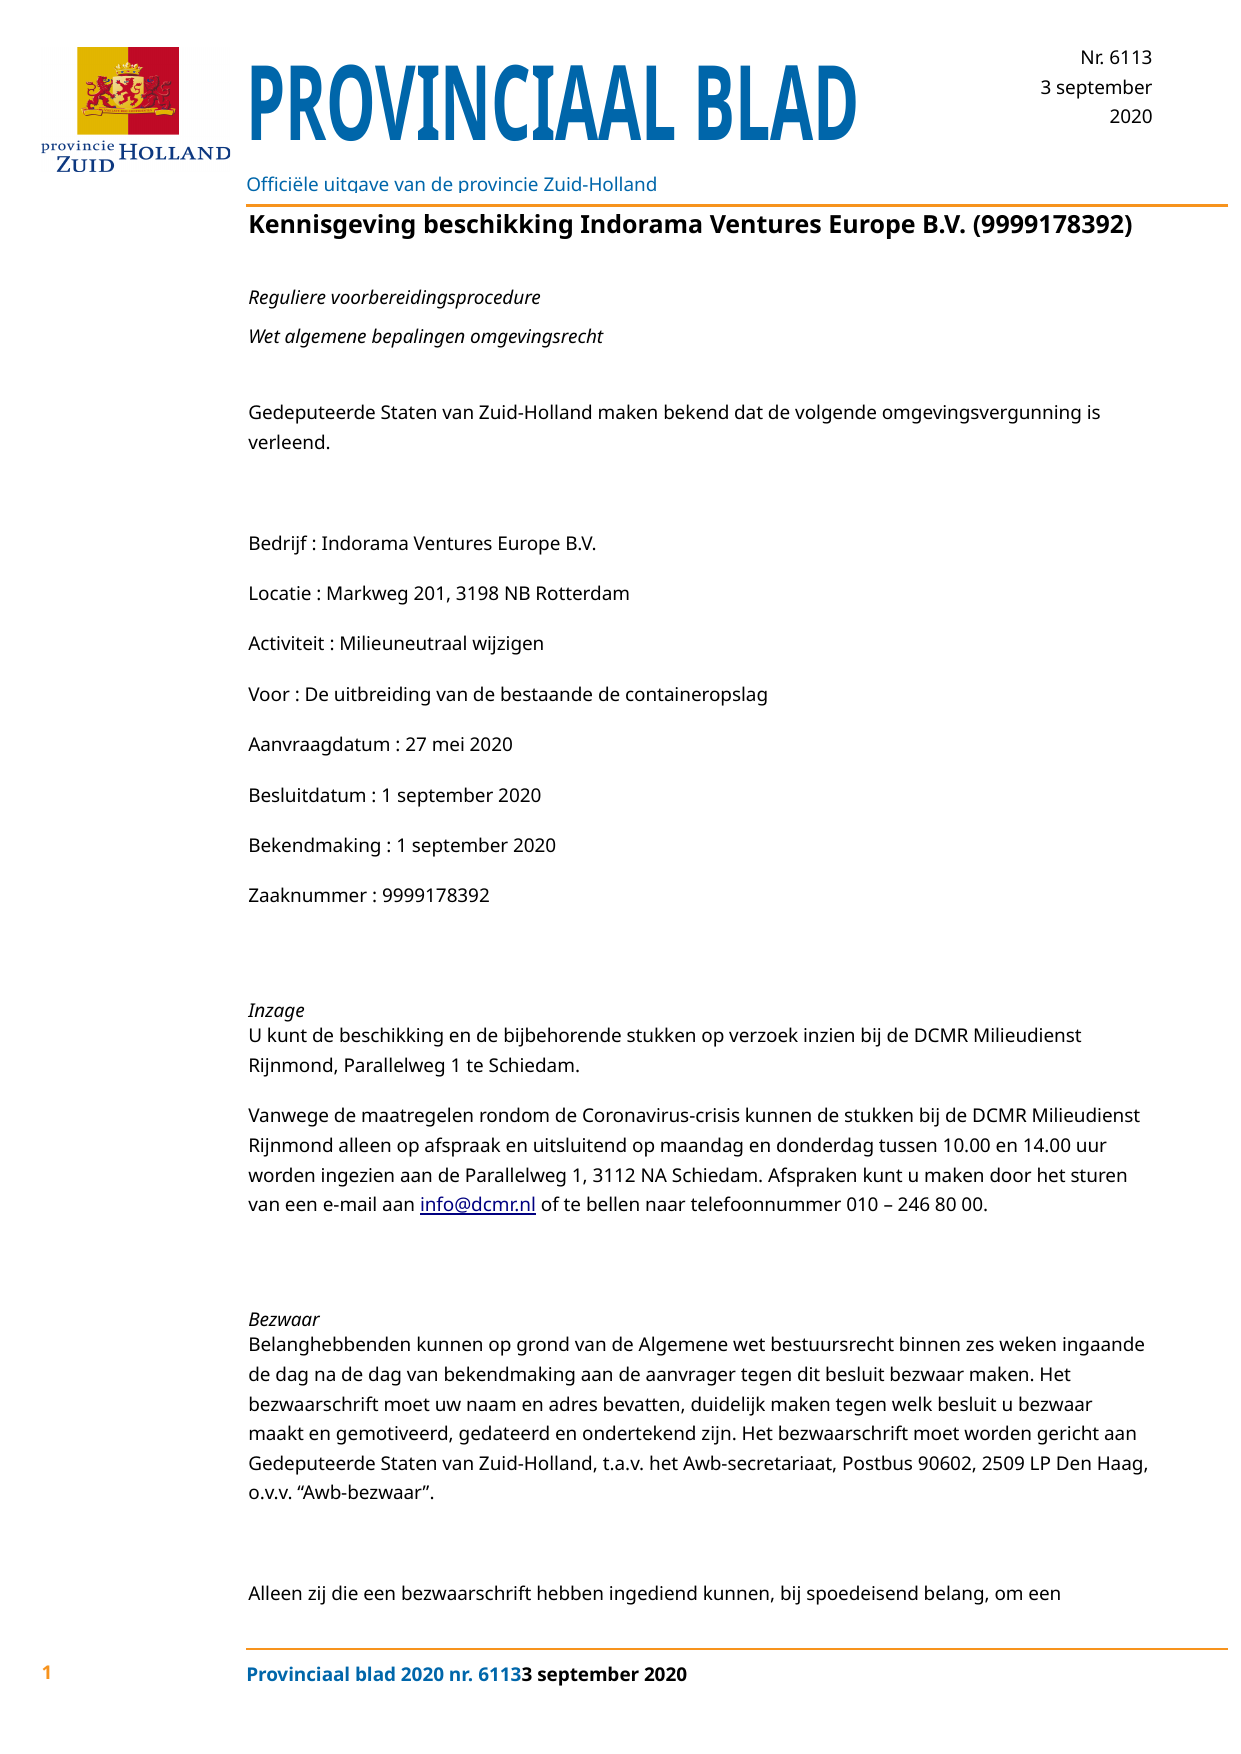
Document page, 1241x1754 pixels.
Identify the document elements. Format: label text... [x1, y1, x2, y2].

text Belanghebbenden kunnen op grond van de Algemene wet bestuursrecht binnen zes weken ingaande de dag na de dag van bekendmaking aan de aanvrager tegen dit besluit bezwaar maken. Het bezwaarschrift moet uw naam en adres bevatten, duidelijk maken tegen welk besluit u bezwaar maakt en gemotiveerd, gedateerd en ondertekend zijn. Het bezwaarschrift moet worden gericht aan Gedeputeerde Staten van Zuid-Holland, t.a.v. het Awb-secretariaat, Postbus 90602, 2509 LP Den Haag, o.v.v. “Awb-bezwaar”. [248, 1332, 1152, 1505]
text Bedrijf : Indorama Ventures Europe B.V. [248, 530, 1152, 555]
picture [41, 47, 231, 172]
text Locatie : Markweg 201, 3198 NB Rotterdam [248, 580, 1152, 606]
text Wet algemene bepalingen omgevingsrecht [248, 323, 1152, 349]
text Besluitdatum : 1 september 2020 [248, 782, 1152, 807]
text Aanvraagdatum : 27 mei 2020 [248, 731, 1152, 757]
text Alleen zij die een bezwaarschrift hebben ingediend kunnen, bij spoedeisend belang, om een [248, 1580, 1152, 1606]
text Gedeputeerde Staten van Zuid-Holland maken bekend dat de volgende omgevingsvergunning is verleend. [248, 399, 1152, 454]
text Voor : De uitbreiding van de bestaande de containeropslag [248, 681, 1152, 707]
text Zaaknummer : 9999178392 [248, 883, 1152, 908]
text Kennisgeving beschikking Indorama Ventures Europe B.V. (9999178392) [248, 207, 1152, 241]
text Activiteit : Milieuneutraal wijzigen [248, 631, 1152, 656]
text Vanwege de maatregelen rondom de Coronavirus-crisis kunnen de stukken bij de DCMR Milieudienst Rijnmond alleen op afspraak en uitsluitend op maandag en donderdag tussen 10.00 en 14.00 uur worden ingezien aan de Parallelweg 1, 3112 NA Schiedam. Afspraken kunt u maken door het sturen van een e-mail aan info@dcmr.nl of te bellen naar telefoonnummer 010 – 246 80 00. [248, 1103, 1152, 1217]
text Bekendmaking : 1 september 2020 [248, 832, 1152, 858]
text Inzage [248, 997, 1152, 1023]
text Reguliere voorbereidingsprocedure [248, 284, 1152, 309]
text U kunt de beschikking en de bijbehorende stukken op verzoek inzien bij de DCMR Milieudienst Rijnmond, Parallelweg 1 te Schiedam. [248, 1023, 1152, 1078]
text Bezwaar [248, 1306, 1152, 1332]
